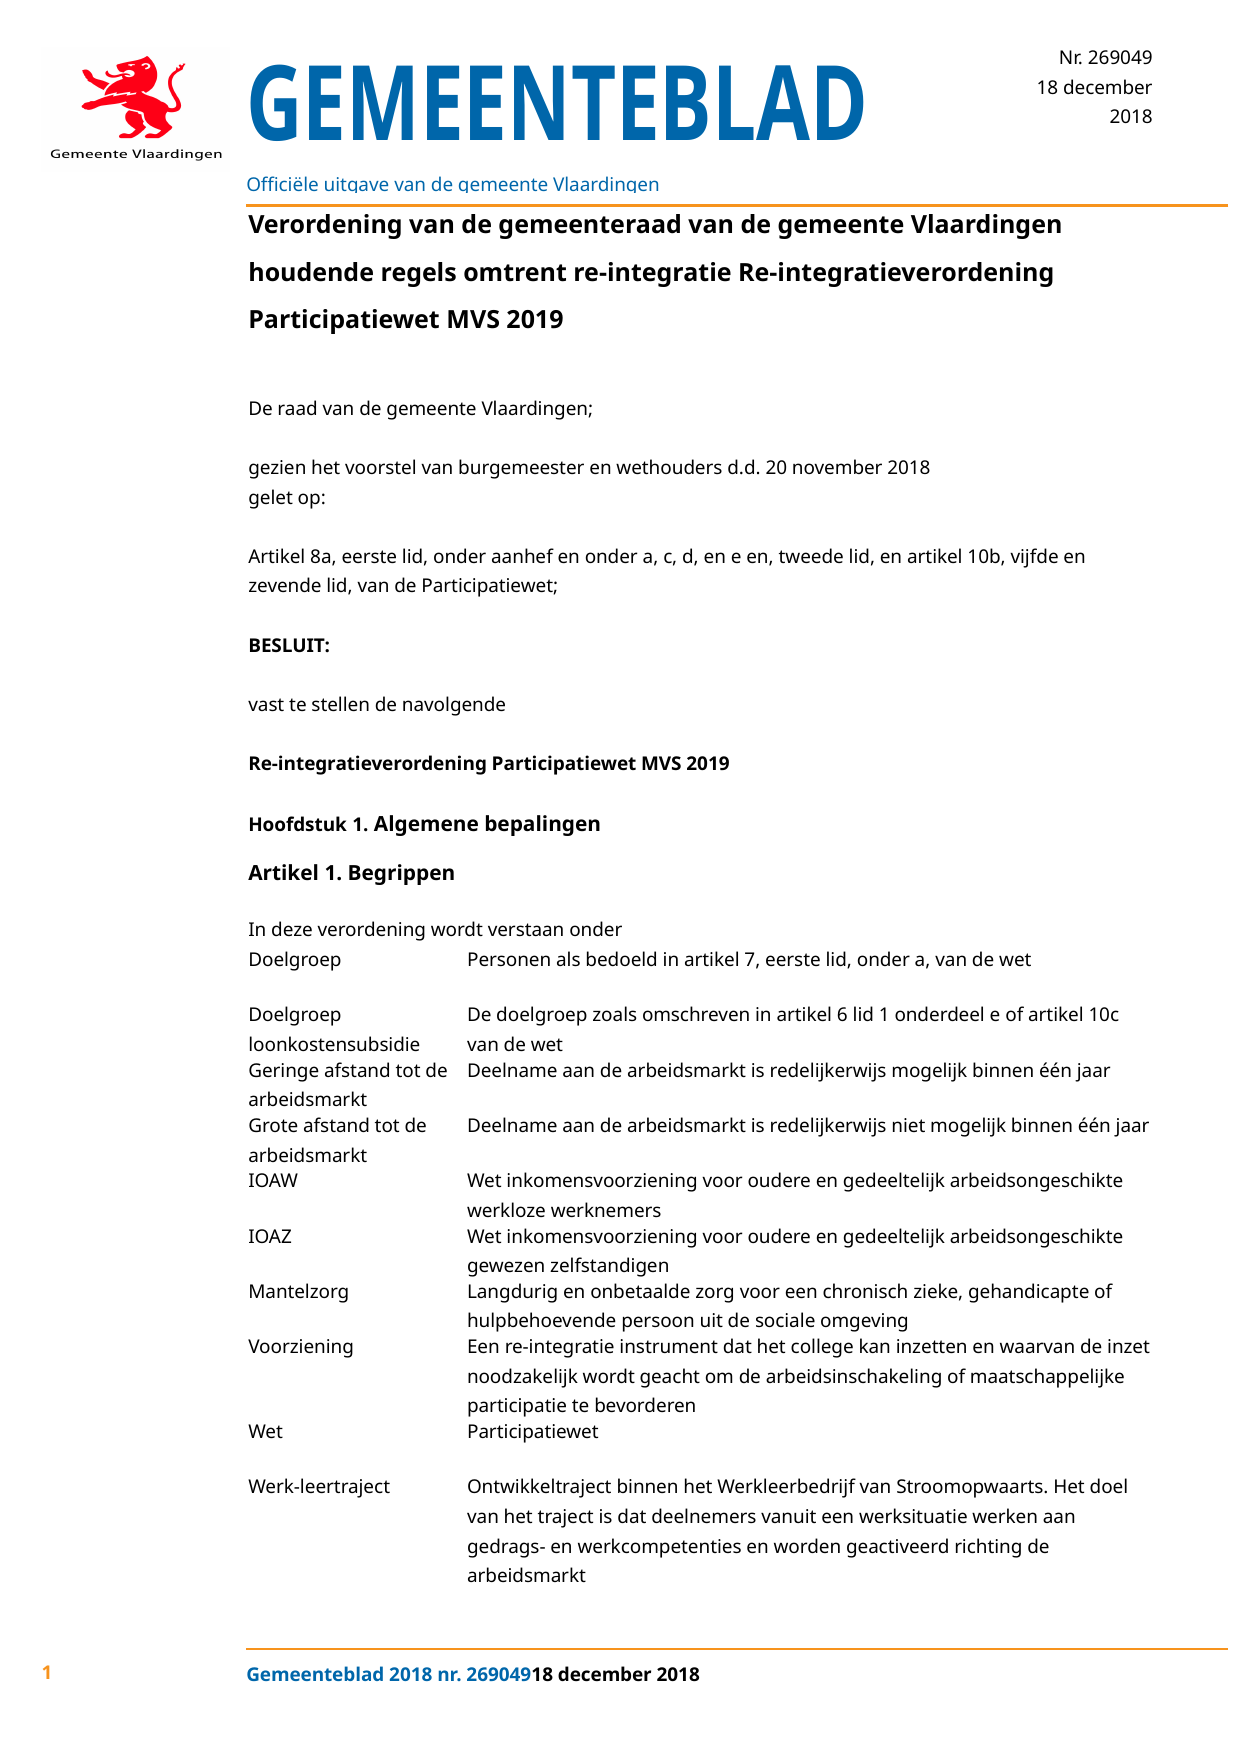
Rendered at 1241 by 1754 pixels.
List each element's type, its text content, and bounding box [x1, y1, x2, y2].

text De raad van de gemeente Vlaardingen; [248, 395, 1152, 421]
table_header Doelgroep [248, 946, 467, 1002]
table_cell Wet inkomensvoorziening voor oudere en gedeeltelijk arbeidsongeschikte gewezen zelfstandigen [467, 1223, 1152, 1278]
table_cell Ontwikkeltraject binnen het Werkleerbedrijf van Stroomopwaarts. Het doel van het traject is dat deelnemers vanuit een werksituatie werken aan gedrags- en werkcompetenties en worden geactiveerd richting de arbeidsmarkt [467, 1474, 1152, 1588]
table_cell Voorziening [248, 1334, 467, 1418]
table_cell Langdurig en onbetaalde zorg voor een chronisch zieke, gehandicapte of hulpbehoevende persoon uit de sociale omgeving [467, 1278, 1152, 1333]
table_cell Geringe afstand tot de arbeidsmarkt [248, 1057, 467, 1112]
text BESLUIT: [248, 632, 1152, 657]
text vast te stellen de navolgende [248, 691, 1152, 717]
text gelet op: [248, 484, 1152, 509]
text In deze verordening wordt verstaan onder [248, 917, 1152, 942]
table_cell Deelname aan de arbeidsmarkt is redelijkerwijs niet mogelijk binnen één jaar [467, 1112, 1152, 1167]
table_cell Deelname aan de arbeidsmarkt is redelijkerwijs mogelijk binnen één jaar [467, 1057, 1152, 1112]
table_cell Participatiewet [467, 1418, 1152, 1474]
table_cell Een re-integratie instrument dat het college kan inzetten en waarvan de inzet noodzakelijk wordt geacht om de arbeidsinschakeling of maatschappelijke participatie te bevorderen [467, 1334, 1152, 1418]
table_cell IOAW [248, 1168, 467, 1223]
text Artikel 8a, eerste lid, onder aanhef en onder a, c, d, en e en, tweede lid, en artikel 10b, vijfde en zevende lid, van de Participatiewet; [248, 543, 1152, 598]
table_header Personen als bedoeld in artikel 7, eerste lid, onder a, van de wet [467, 946, 1152, 1002]
text Verordening van de gemeenteraad van de gemeente Vlaardingen houdende regels omtrent re-integratie Re-integratieverordening Participatiewet MVS 2019 [248, 207, 1152, 336]
picture [41, 47, 231, 172]
table_cell Doelgroep loonkostensubsidie [248, 1002, 467, 1057]
table_cell Wet [248, 1418, 467, 1474]
table_cell Werk-leertraject [248, 1474, 467, 1588]
text gezien het voorstel van burgemeester en wethouders d.d. 20 november 2018 [248, 454, 1152, 480]
table_cell Mantelzorg [248, 1278, 467, 1333]
table_cell De doelgroep zoals omschreven in artikel 6 lid 1 onderdeel e of artikel 10c van de wet [467, 1002, 1152, 1057]
table_cell IOAZ [248, 1223, 467, 1278]
table_cell Wet inkomensvoorziening voor oudere en gedeeltelijk arbeidsongeschikte werkloze werknemers [467, 1168, 1152, 1223]
table_cell Grote afstand tot de arbeidsmarkt [248, 1112, 467, 1167]
text Artikel 1. Begrippen [248, 858, 1152, 887]
text Hoofdstuk 1. Algemene bepalingen [248, 809, 1152, 838]
text Re-integratieverordening Participatiewet MVS 2019 [248, 750, 1152, 776]
